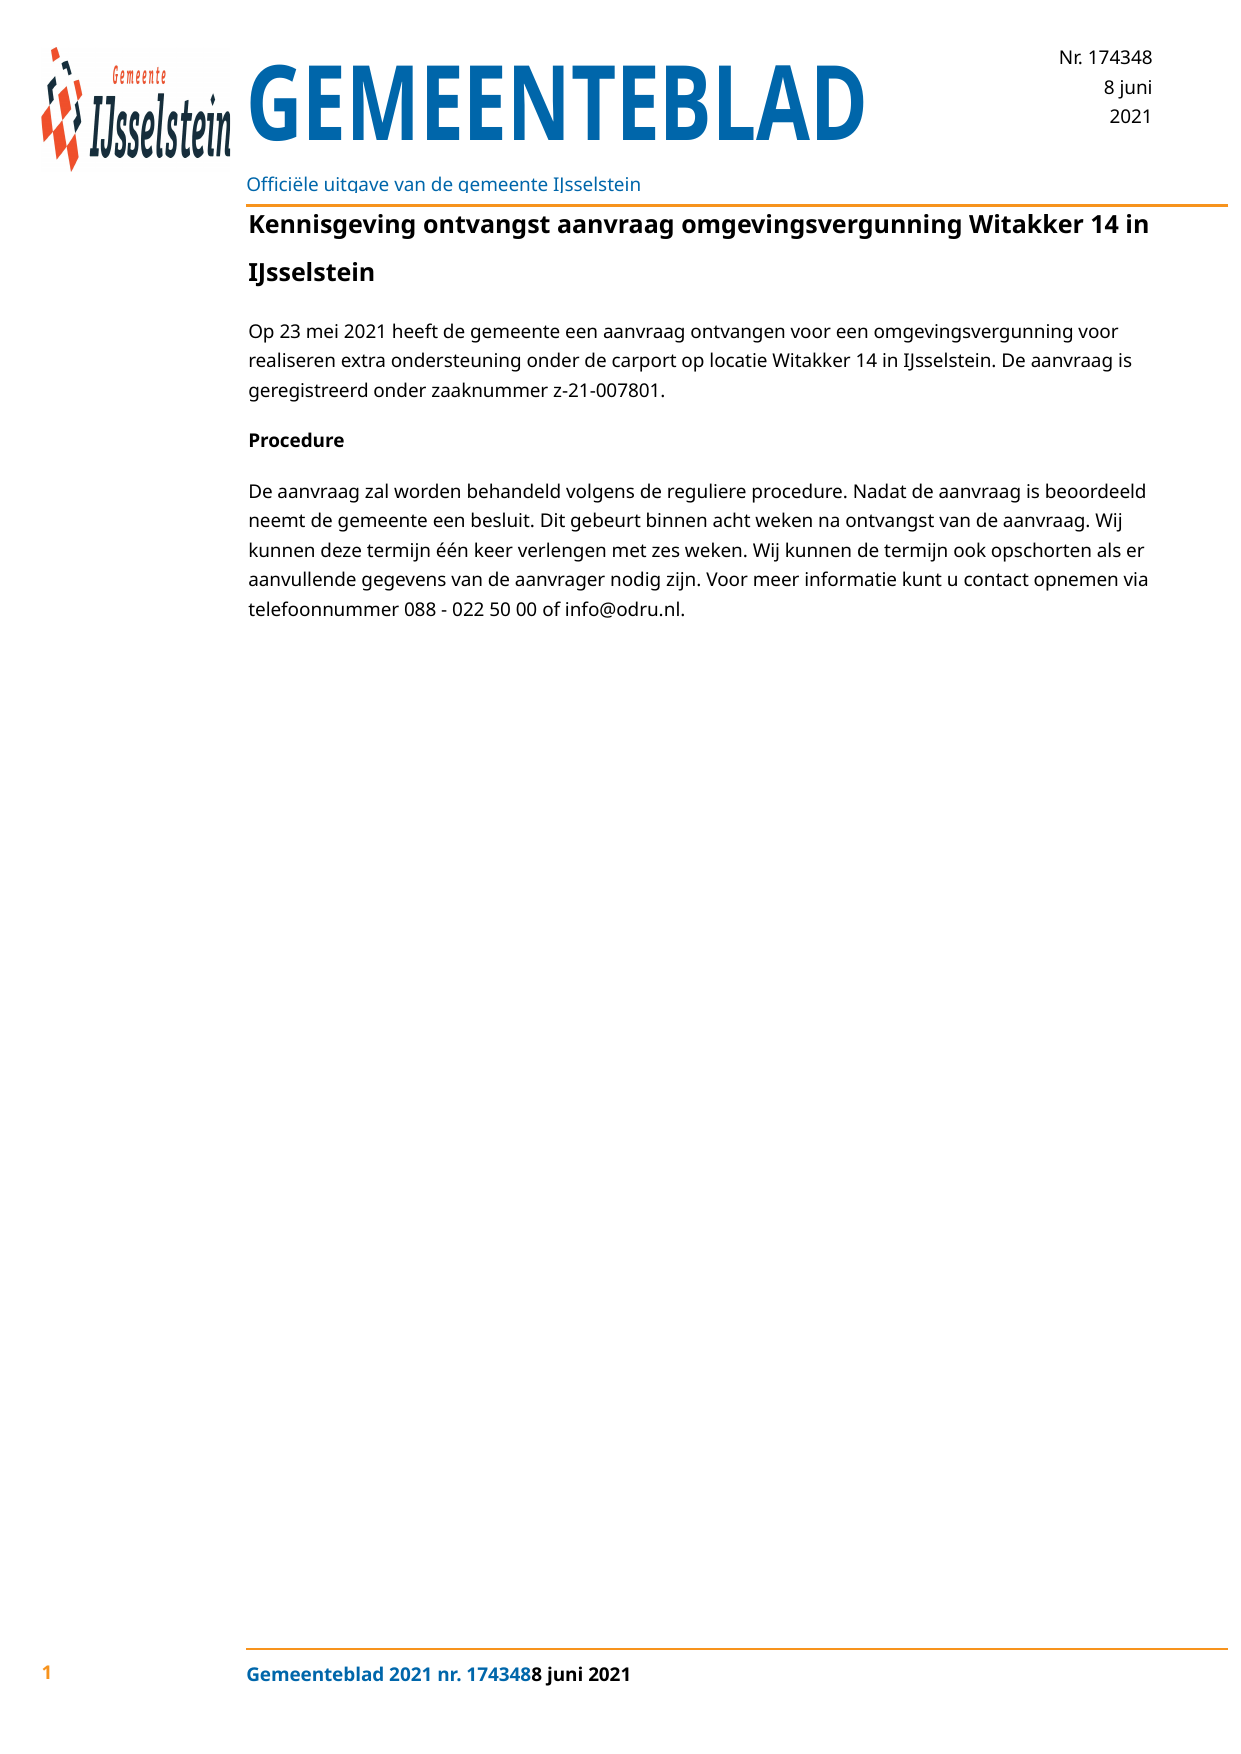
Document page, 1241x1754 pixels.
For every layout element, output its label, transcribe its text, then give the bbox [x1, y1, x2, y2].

text Procedure [248, 427, 1152, 453]
text De aanvraag zal worden behandeld volgens de reguliere procedure. Nadat de aanvraag is beoordeeld neemt de gemeente een besluit. Dit gebeurt binnen acht weken na ontvangst van de aanvraag. Wij kunnen deze termijn één keer verlengen met zes weken. Wij kunnen de termijn ook opschorten als er aanvullende gegevens van de aanvrager nodig zijn. Voor meer informatie kunt u contact opnemen via telefoonnummer 088 - 022 50 00 of info@odru.nl. [248, 478, 1152, 622]
picture [41, 47, 231, 172]
text Op 23 mei 2021 heeft de gemeente een aanvraag ontvangen voor een omgevingsvergunning voor realiseren extra ondersteuning onder de carport op locatie Witakker 14 in IJsselstein. De aanvraag is geregistreerd onder zaaknummer z-21-007801. [248, 318, 1152, 403]
text Kennisgeving ontvangst aanvraag omgevingsvergunning Witakker 14 in IJsselstein [248, 207, 1152, 288]
